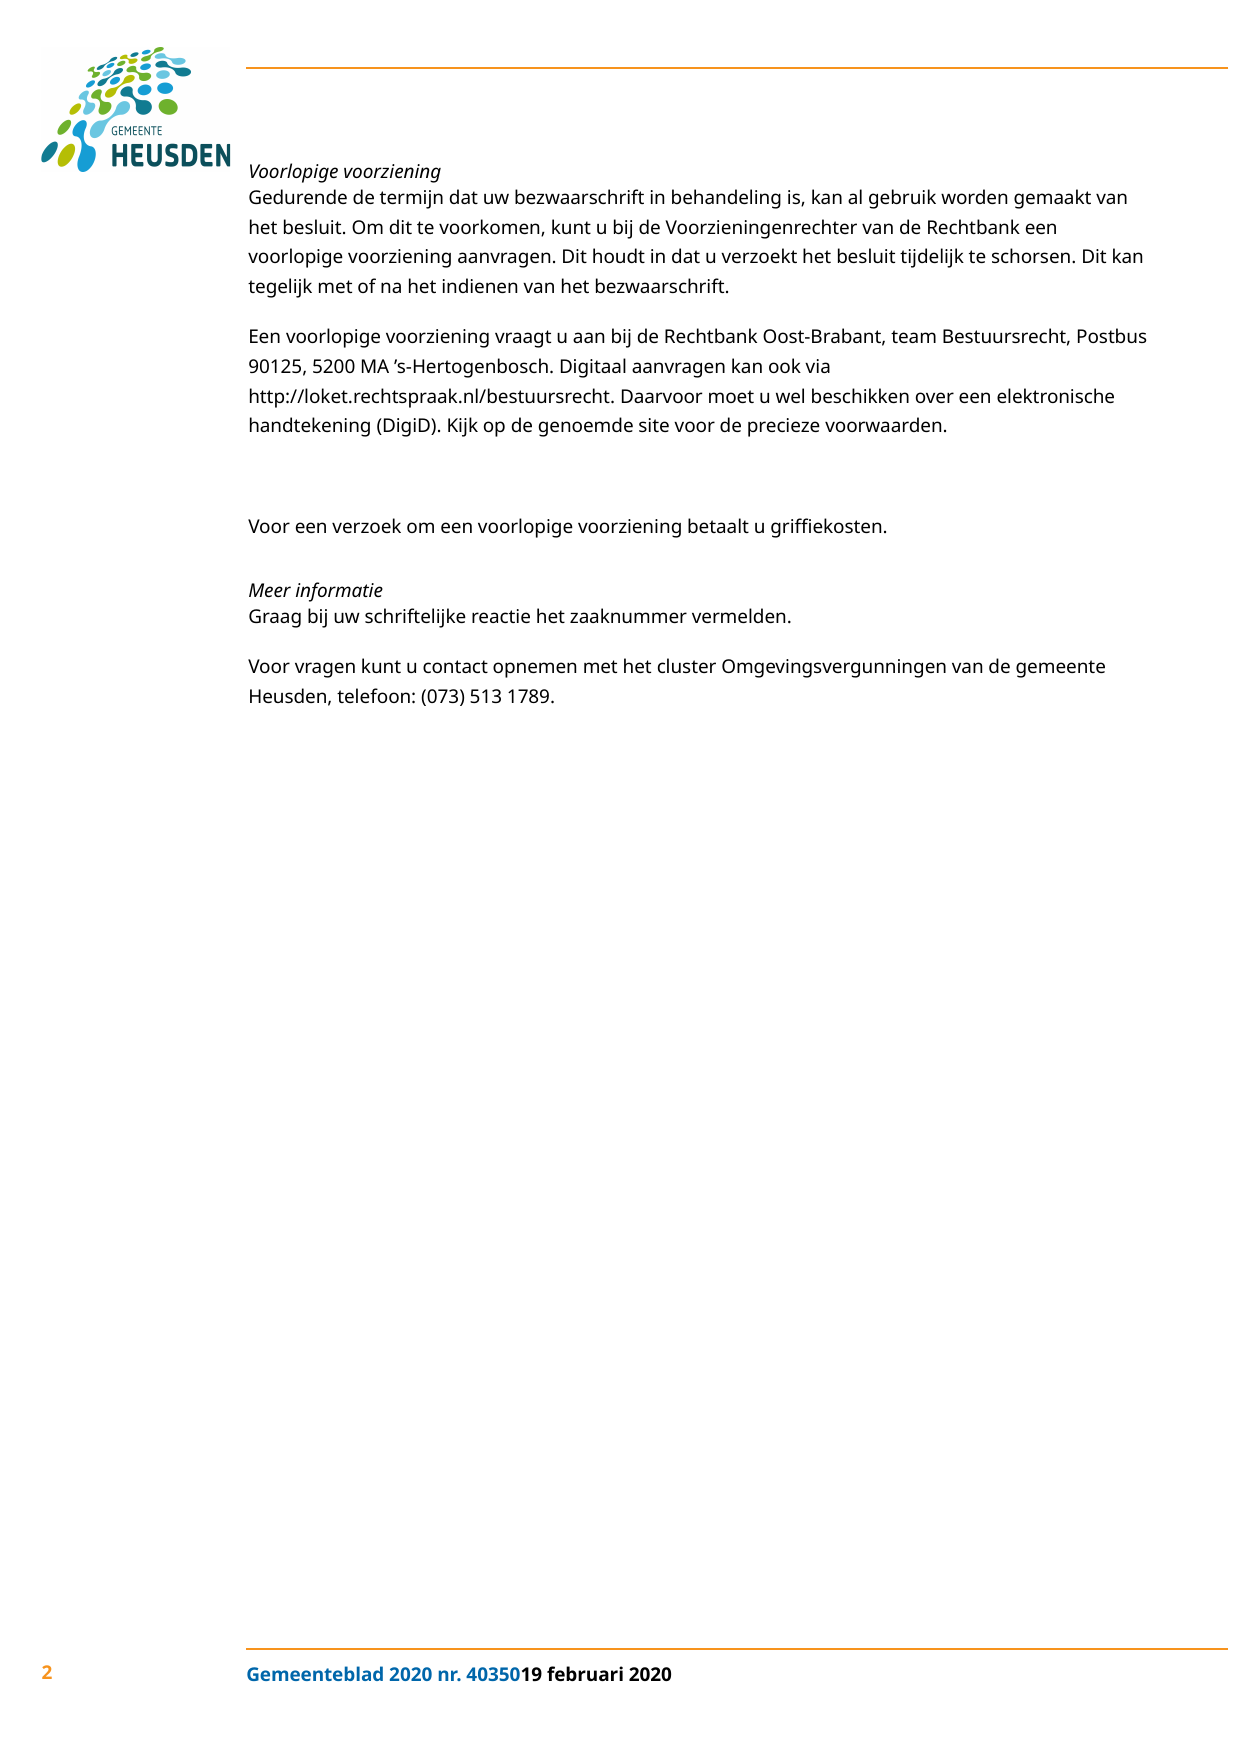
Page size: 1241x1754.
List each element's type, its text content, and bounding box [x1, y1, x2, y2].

picture [41, 47, 231, 172]
text Een voorlopige voorziening vraagt u aan bij de Rechtbank Oost-Brabant, team Bestuursrecht, Postbus 90125, 5200 MA ’s-Hertogenbosch. Digitaal aanvragen kan ook via http://loket.rechtspraak.nl/bestuursrecht. Daarvoor moet u wel beschikken over een elektronische handtekening (DigiD). Kijk op de genoemde site voor de precieze voorwaarden. [248, 324, 1152, 438]
text Graag bij uw schriftelijke reactie het zaaknummer vermelden. [248, 603, 1152, 629]
text Voorlopige voorziening [248, 159, 1152, 184]
text Voor een verzoek om een voorlopige voorziening betaalt u griffiekosten. [248, 513, 1152, 539]
text Voor vragen kunt u contact opnemen met het cluster Omgevingsvergunningen van de gemeente Heusden, telefoon: (073) 513 1789. [248, 653, 1152, 709]
text Gedurende de termijn dat uw bezwaarschrift in behandeling is, kan al gebruik worden gemaakt van het besluit. Om dit te voorkomen, kunt u bij de Voorzieningenrechter van de Rechtbank een voorlopige voorziening aanvragen. Dit houdt in dat u verzoekt het besluit tijdelijk te schorsen. Dit kan tegelijk met of na het indienen van het bezwaarschrift. [248, 184, 1152, 299]
text Meer informatie [248, 577, 1152, 603]
